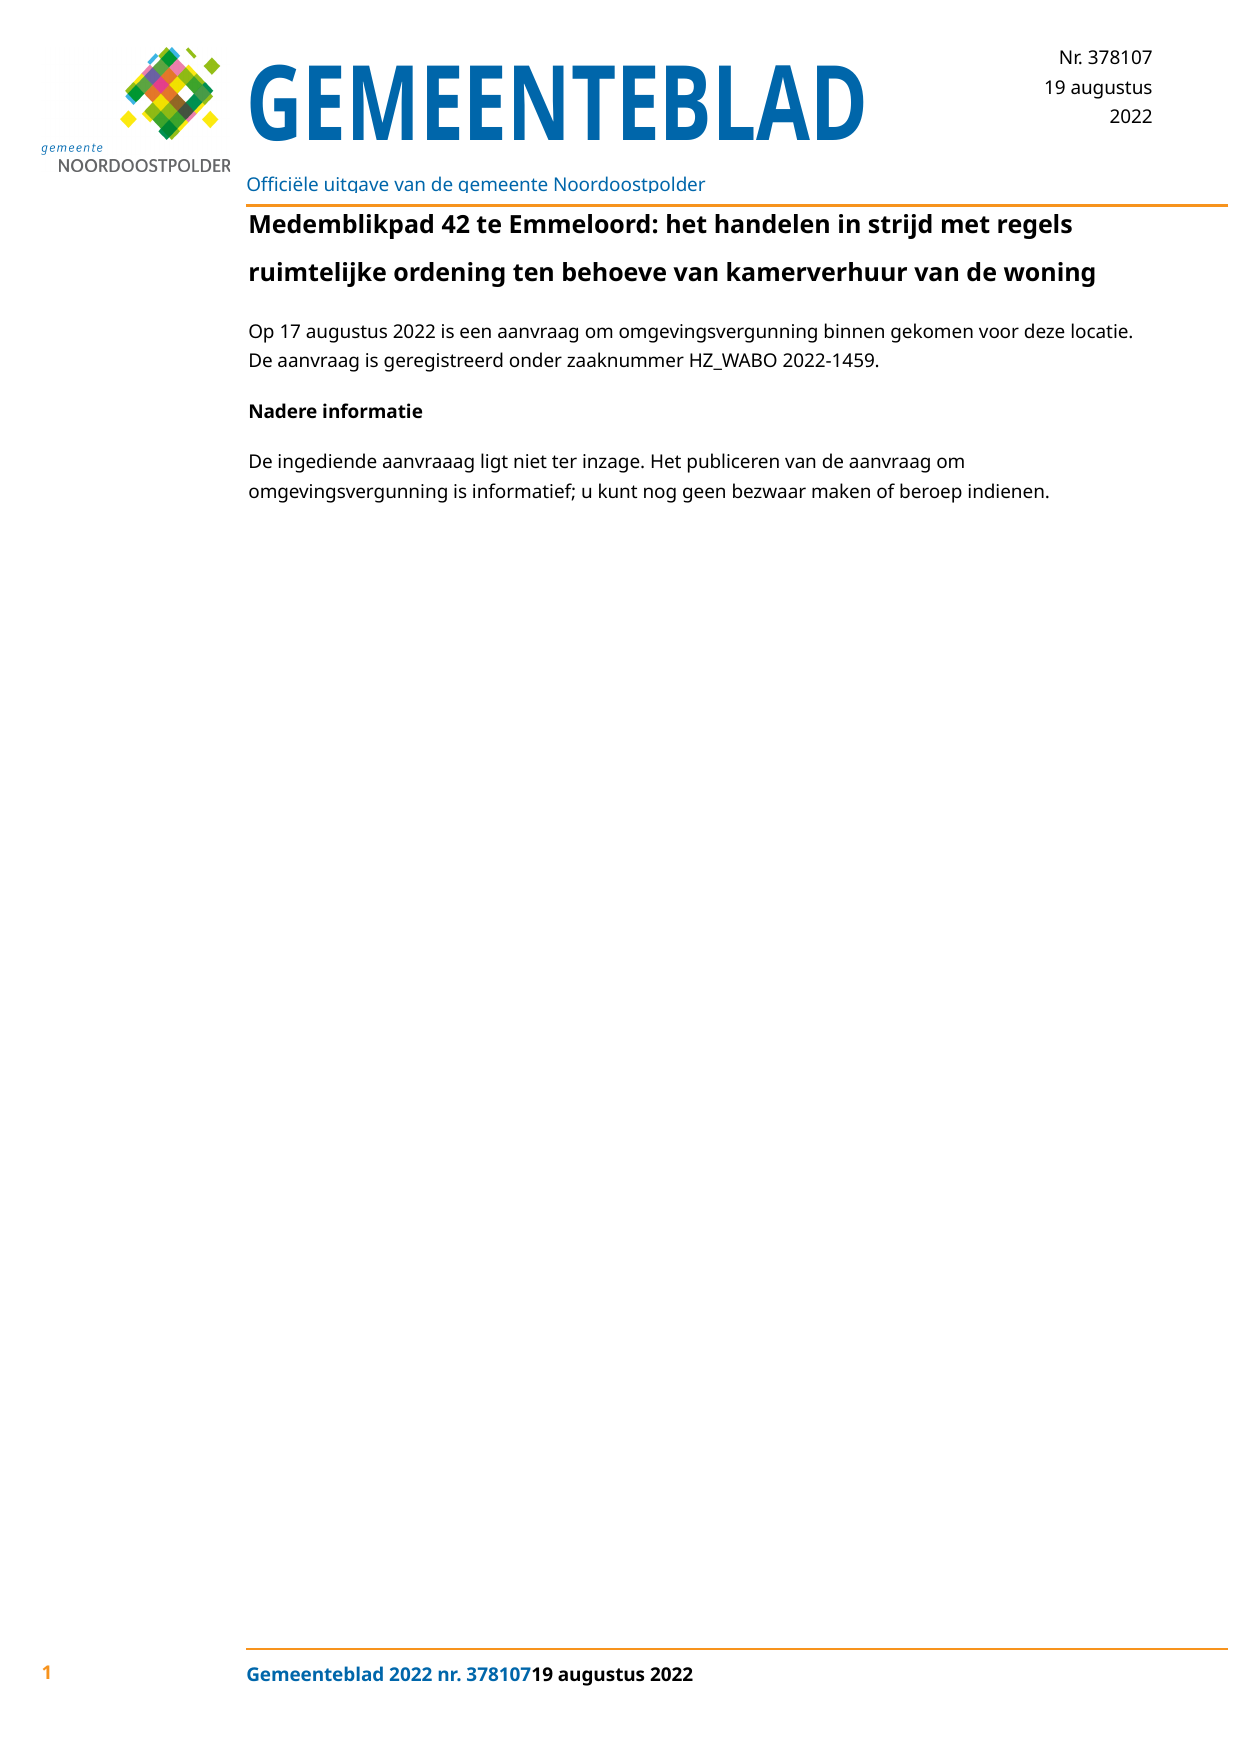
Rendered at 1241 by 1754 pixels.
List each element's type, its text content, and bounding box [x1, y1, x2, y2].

picture [41, 47, 231, 172]
text Nadere informatie [248, 398, 1152, 424]
text Op 17 augustus 2022 is een aanvraag om omgevingsvergunning binnen gekomen voor deze locatie. De aanvraag is geregistreerd onder zaaknummer HZ_WABO 2022-1459. [248, 318, 1152, 373]
text Medemblikpad 42 te Emmeloord: het handelen in strijd met regels ruimtelijke ordening ten behoeve van kamerverhuur van de woning [248, 207, 1152, 288]
text De ingediende aanvraaag ligt niet ter inzage. Het publiceren van de aanvraag om omgevingsvergunning is informatief; u kunt nog geen bezwaar maken of beroep indienen. [248, 448, 1152, 504]
